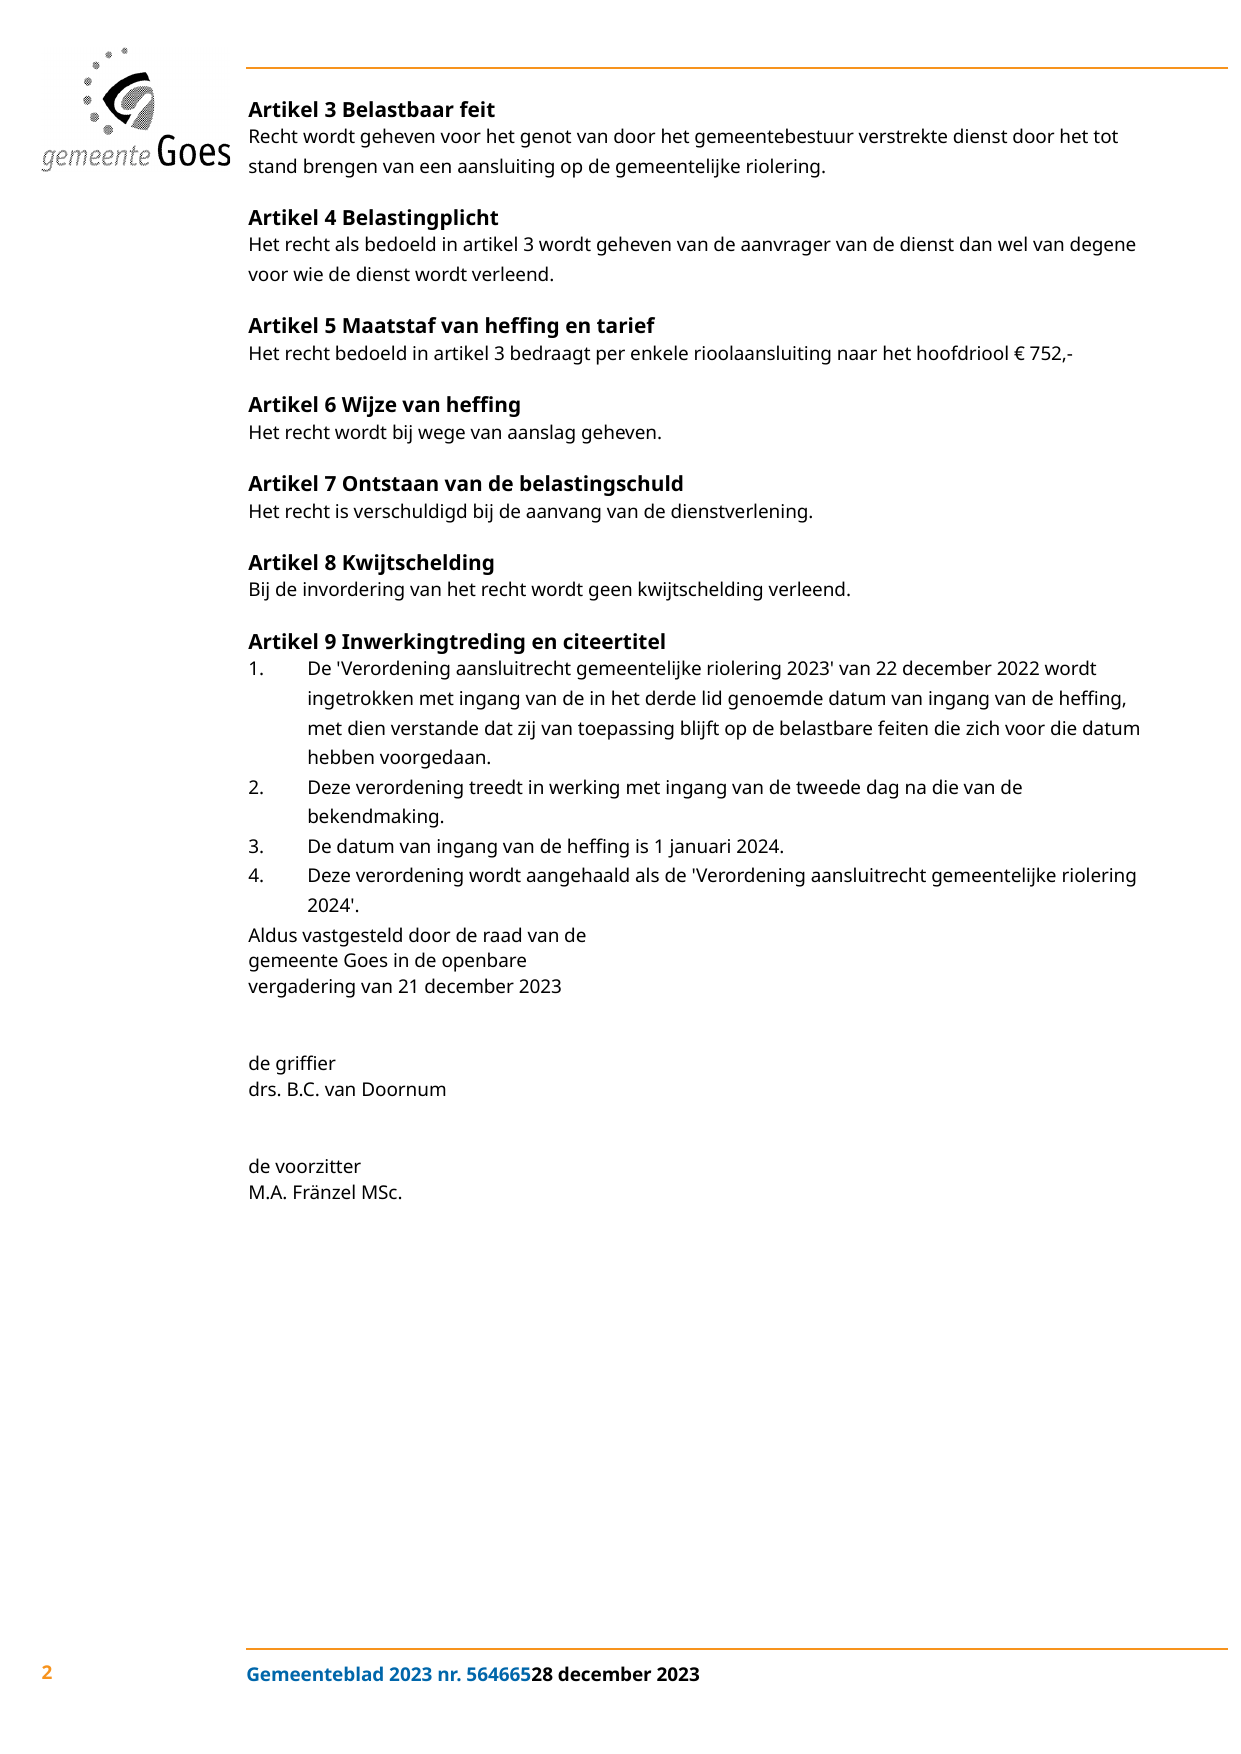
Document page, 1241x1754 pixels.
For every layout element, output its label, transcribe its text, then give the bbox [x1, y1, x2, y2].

text Artikel 8 Kwijtschelding [248, 548, 1152, 577]
text Artikel 9 Inwerkingtreding en citeertitel [248, 627, 1152, 656]
text gemeente Goes in de openbare [248, 947, 1152, 973]
text Het recht is verschuldigd bij de aanvang van de dienstverlening. [248, 498, 1152, 523]
picture [41, 47, 231, 172]
list Deze verordening wordt aangehaald als de 'Verordening aansluitrecht gemeentelijke riolering 2024'. [248, 863, 1152, 918]
text Het recht bedoeld in artikel 3 bedraagt per enkele rioolaansluiting naar het hoofdriool € 752,- [248, 340, 1152, 366]
text de voorzitter [248, 1153, 1152, 1179]
text Bij de invordering van het recht wordt geen kwijtschelding verleend. [248, 577, 1152, 602]
text Het recht als bedoeld in artikel 3 wordt geheven van de aanvrager van de dienst dan wel van degene voor wie de dienst wordt verleend. [248, 232, 1152, 287]
list De datum van ingang van de heffing is 1 januari 2024. [248, 833, 1152, 859]
text Artikel 7 Ontstaan van de belastingschuld [248, 469, 1152, 498]
text Het recht wordt bij wege van aanslag geheven. [248, 419, 1152, 445]
text de griffier [248, 1050, 1152, 1076]
text Aldus vastgesteld door de raad van de [248, 922, 1152, 947]
list Deze verordening treedt in werking met ingang van de tweede dag na die van de bekendmaking. [248, 774, 1152, 829]
text drs. B.C. van Doornum [248, 1076, 1152, 1102]
list De 'Verordening aansluitrecht gemeentelijke riolering 2023' van 22 december 2022 wordt ingetrokken met ingang van de in het derde lid genoemde datum van ingang van de heffing, met dien verstande dat zij van toepassing blijft op de belastbare feiten die zich voor die datum hebben voorgedaan. [248, 656, 1152, 770]
text Artikel 5 Maatstaf van heffing en tarief [248, 312, 1152, 340]
text Recht wordt geheven voor het genot van door het gemeentebestuur verstrekte dienst door het tot stand brengen van een aansluiting op de gemeentelijke riolering. [248, 123, 1152, 178]
text Artikel 4 Belastingplicht [248, 203, 1152, 232]
text Artikel 3 Belastbaar feit [248, 95, 1152, 123]
text vergadering van 21 december 2023 [248, 973, 1152, 999]
text M.A. Fränzel MSc. [248, 1179, 1152, 1205]
text Artikel 6 Wijze van heffing [248, 391, 1152, 419]
